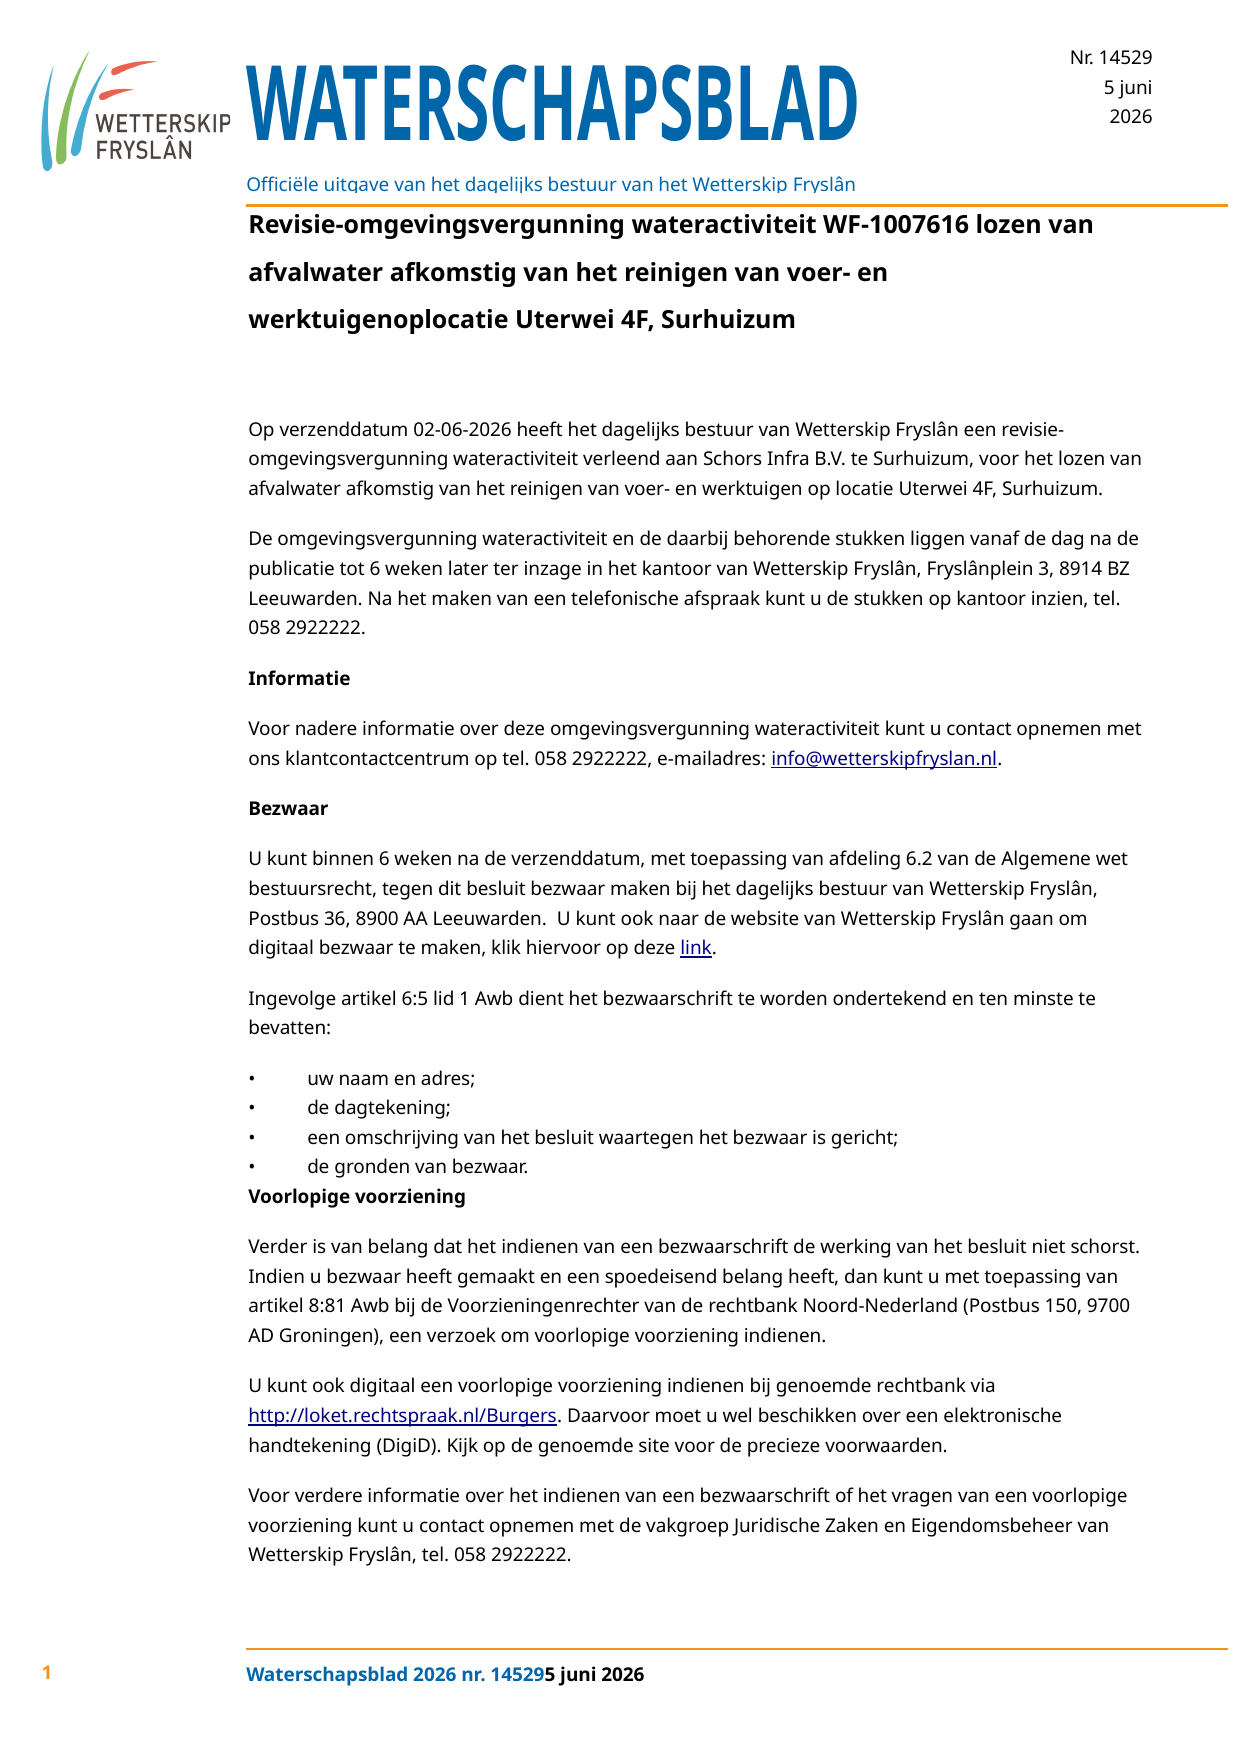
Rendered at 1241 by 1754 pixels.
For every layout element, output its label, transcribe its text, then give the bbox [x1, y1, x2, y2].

list de gronden van bezwaar. [248, 1153, 1152, 1179]
text Op verzenddatum 02-06-2026 heeft het dagelijks bestuur van Wetterskip Fryslân een revisie-omgevingsvergunning wateractiviteit verleend aan Schors Infra B.V. te Surhuizum, voor het lozen van afvalwater afkomstig van het reinigen van voer- en werktuigen op locatie Uterwei 4F, Surhuizum. [248, 416, 1152, 501]
text U kunt binnen 6 weken na de verzenddatum, met toepassing van afdeling 6.2 van de Algemene wet bestuursrecht, tegen dit besluit bezwaar maken bij het dagelijks bestuur van Wetterskip Fryslân, Postbus 36, 8900 AA Leeuwarden. U kunt ook naar de website van Wetterskip Fryslân gaan om digitaal bezwaar te maken, klik hiervoor op deze link. [248, 846, 1152, 960]
text Voor nadere informatie over deze omgevingsvergunning wateractiviteit kunt u contact opnemen met ons klantcontactcentrum op tel. 058 2922222, e-mailadres: info@wetterskipfryslan.nl. [248, 715, 1152, 770]
list de dagtekening; [248, 1094, 1152, 1120]
text Voor verdere informatie over het indienen van een bezwaarschrift of het vragen van een voorlopige voorziening kunt u contact opnemen met de vakgroep Juridische Zaken en Eigendomsbeheer van Wetterskip Fryslân, tel. 058 2922222. [248, 1482, 1152, 1567]
text De omgevingsvergunning wateractiviteit en de daarbij behorende stukken liggen vanaf de dag na de publicatie tot 6 weken later ter inzage in het kantoor van Wetterskip Fryslân, Fryslânplein 3, 8914 BZ Leeuwarden. Na het maken van een telefonische afspraak kunt u de stukken op kantoor inzien, tel. 058 2922222. [248, 526, 1152, 640]
picture [41, 47, 231, 172]
text Verder is van belang dat het indienen van een bezwaarschrift de werking van het besluit niet schorst. Indien u bezwaar heeft gemaakt en een spoedeisend belang heeft, dan kunt u met toepassing van artikel 8:81 Awb bij de Voorzieningenrechter van de rechtbank Noord-Nederland (Postbus 150, 9700 AD Groningen), een verzoek om voorlopige voorziening indienen. [248, 1233, 1152, 1348]
text Bezwaar [248, 795, 1152, 821]
text U kunt ook digitaal een voorlopige voorziening indienen bij genoemde rechtbank via http://loket.rechtspraak.nl/Burgers. Daarvoor moet u wel beschikken over een elektronische handtekening (DigiD). Kijk op de genoemde site voor de precieze voorwaarden. [248, 1373, 1152, 1457]
list een omschrijving van het besluit waartegen het bezwaar is gericht; [248, 1124, 1152, 1149]
text Revisie-omgevingsvergunning wateractiviteit WF-1007616 lozen van afvalwater afkomstig van het reinigen van voer- en werktuigenoplocatie Uterwei 4F, Surhuizum [248, 207, 1152, 336]
text Ingevolge artikel 6:5 lid 1 Awb dient het bezwaarschrift te worden ondertekend en ten minste te bevatten: [248, 985, 1152, 1040]
text Voorlopige voorziening [248, 1183, 1152, 1209]
list uw naam en adres; [248, 1065, 1152, 1090]
text Informatie [248, 665, 1152, 690]
